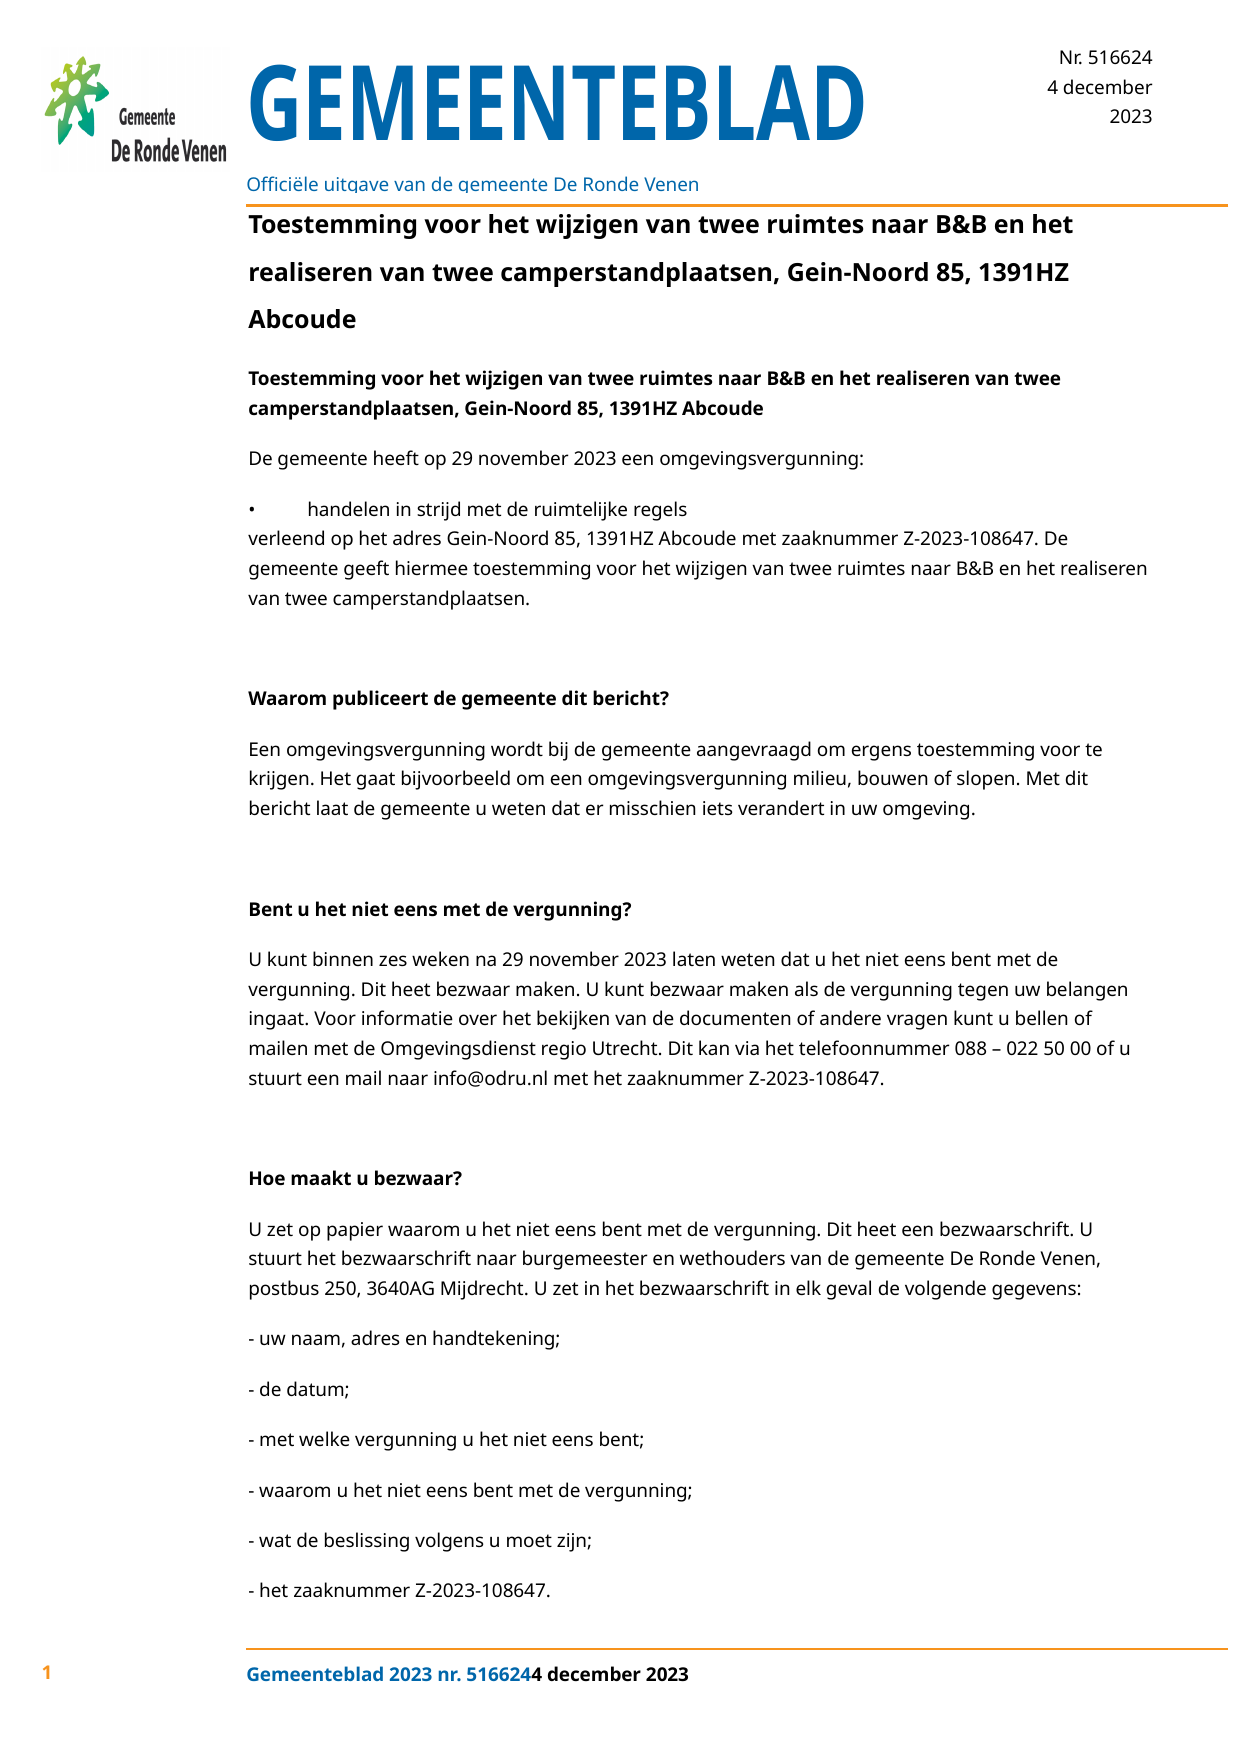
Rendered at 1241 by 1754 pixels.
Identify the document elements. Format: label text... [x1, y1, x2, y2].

list handelen in strijd met de ruimtelijke regels [248, 496, 1152, 522]
text - wat de beslissing volgens u moet zijn; [248, 1527, 1152, 1553]
text Toestemming voor het wijzigen van twee ruimtes naar B&B en het realiseren van twee camperstandplaatsen, Gein-Noord 85, 1391HZ Abcoude [248, 366, 1152, 421]
text Bent u het niet eens met de vergunning? [248, 896, 1152, 922]
text - met welke vergunning u het niet eens bent; [248, 1426, 1152, 1452]
picture [41, 47, 231, 172]
text U kunt binnen zes weken na 29 november 2023 laten weten dat u het niet eens bent met de vergunning. Dit heet bezwaar maken. U kunt bezwaar maken als de vergunning tegen uw belangen ingaat. Voor informatie over het bekijken van de documenten of andere vragen kunt u bellen of mailen met de Omgevingsdienst regio Utrecht. Dit kan via het telefoonnummer 088 – 022 50 00 of u stuurt een mail naar info@odru.nl met het zaaknummer Z-2023-108647. [248, 946, 1152, 1090]
text Waarom publiceert de gemeente dit bericht? [248, 686, 1152, 711]
text U zet op papier waarom u het niet eens bent met de vergunning. Dit heet een bezwaarschrift. U stuurt het bezwaarschrift naar burgemeester en wethouders van de gemeente De Ronde Venen, postbus 250, 3640AG Mijdrecht. U zet in het bezwaarschrift in elk geval de volgende gegevens: [248, 1216, 1152, 1301]
text De gemeente heeft op 29 november 2023 een omgevingsvergunning: [248, 446, 1152, 471]
text Hoe maakt u bezwaar? [248, 1166, 1152, 1191]
text - uw naam, adres en handtekening; [248, 1326, 1152, 1351]
text - de datum; [248, 1376, 1152, 1402]
text - waarom u het niet eens bent met de vergunning; [248, 1477, 1152, 1502]
text verleend op het adres Gein-Noord 85, 1391HZ Abcoude met zaaknummer Z-2023-108647. De gemeente geeft hiermee toestemming voor het wijzigen van twee ruimtes naar B&B en het realiseren van twee camperstandplaatsen. [248, 526, 1152, 610]
text Toestemming voor het wijzigen van twee ruimtes naar B&B en het realiseren van twee camperstandplaatsen, Gein-Noord 85, 1391HZ Abcoude [248, 207, 1152, 336]
text - het zaaknummer Z-2023-108647. [248, 1578, 1152, 1603]
text Een omgevingsvergunning wordt bij de gemeente aangevraagd om ergens toestemming voor te krijgen. Het gaat bijvoorbeeld om een omgevingsvergunning milieu, bouwen of slopen. Met dit bericht laat de gemeente u weten dat er misschien iets verandert in uw omgeving. [248, 736, 1152, 821]
